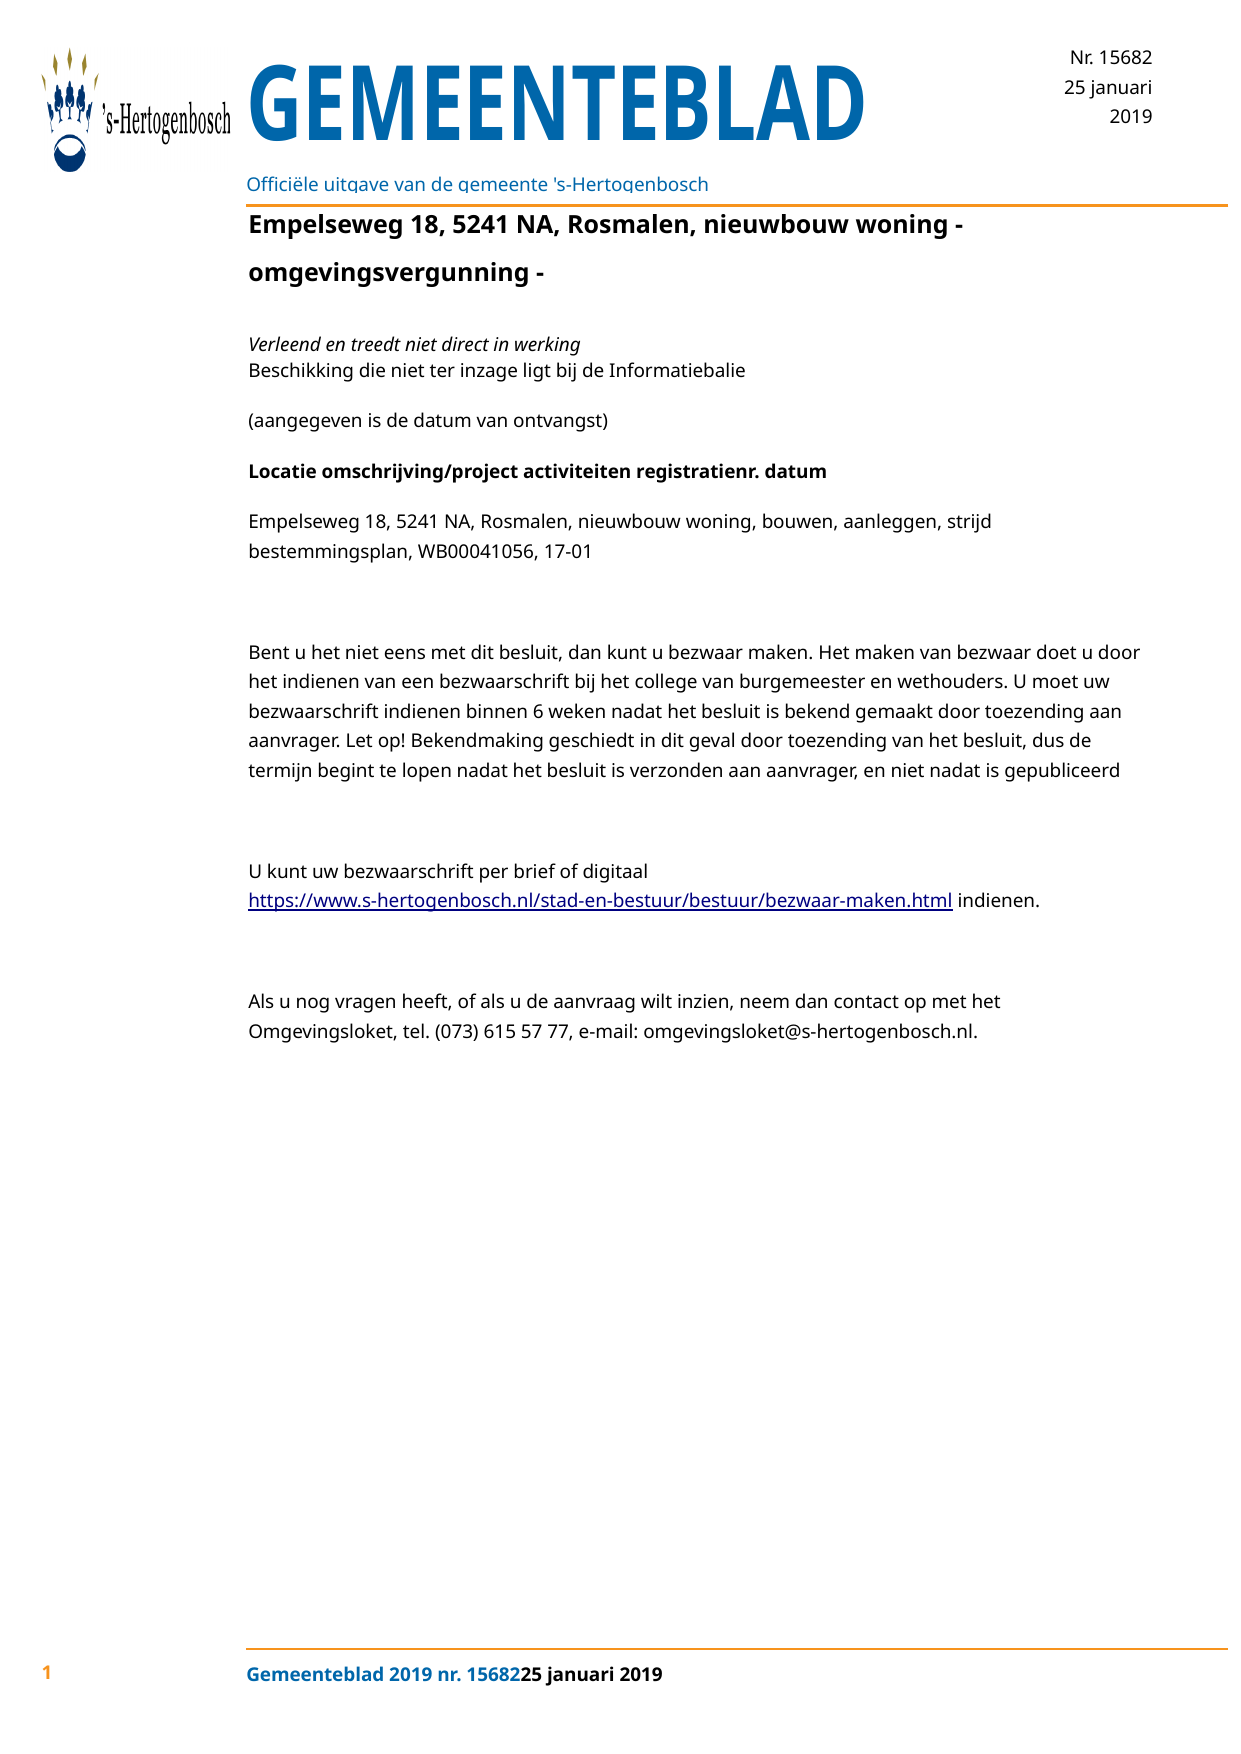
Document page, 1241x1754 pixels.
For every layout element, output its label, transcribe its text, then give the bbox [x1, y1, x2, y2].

text Verleend en treedt niet direct in werking [248, 331, 1152, 357]
text Locatie omschrijving/project activiteiten registratienr. datum [248, 458, 1152, 484]
text Beschikking die niet ter inzage ligt bij de Informatiebalie [248, 357, 1152, 383]
text U kunt uw bezwaarschrift per brief of digitaal https://www.s-hertogenbosch.nl/stad-en-bestuur/bestuur/bezwaar-maken.html indienen. [248, 858, 1152, 913]
text (aangegeven is de datum van ontvangst) [248, 408, 1152, 433]
text Empelseweg 18, 5241 NA, Rosmalen, nieuwbouw woning - omgevingsvergunning - [248, 207, 1152, 288]
text Als u nog vragen heeft, of als u de aanvraag wilt inzien, neem dan contact op met het Omgevingsloket, tel. (073) 615 57 77, e-mail: omgevingsloket@s-hertogenbosch.nl. [248, 988, 1152, 1044]
text Bent u het niet eens met dit besluit, dan kunt u bezwaar maken. Het maken van bezwaar doet u door het indienen van een bezwaarschrift bij het college van burgemeester en wethouders. U moet uw bezwaarschrift indienen binnen 6 weken nadat het besluit is bekend gemaakt door toezending aan aanvrager. Let op! Bekendmaking geschiedt in dit geval door toezending van het besluit, dus de termijn begint te lopen nadat het besluit is verzonden aan aanvrager, en niet nadat is gepubliceerd [248, 639, 1152, 783]
picture [41, 47, 231, 172]
text Empelseweg 18, 5241 NA, Rosmalen, nieuwbouw woning, bouwen, aanleggen, strijd bestemmingsplan, WB00041056, 17-01 [248, 508, 1152, 564]
